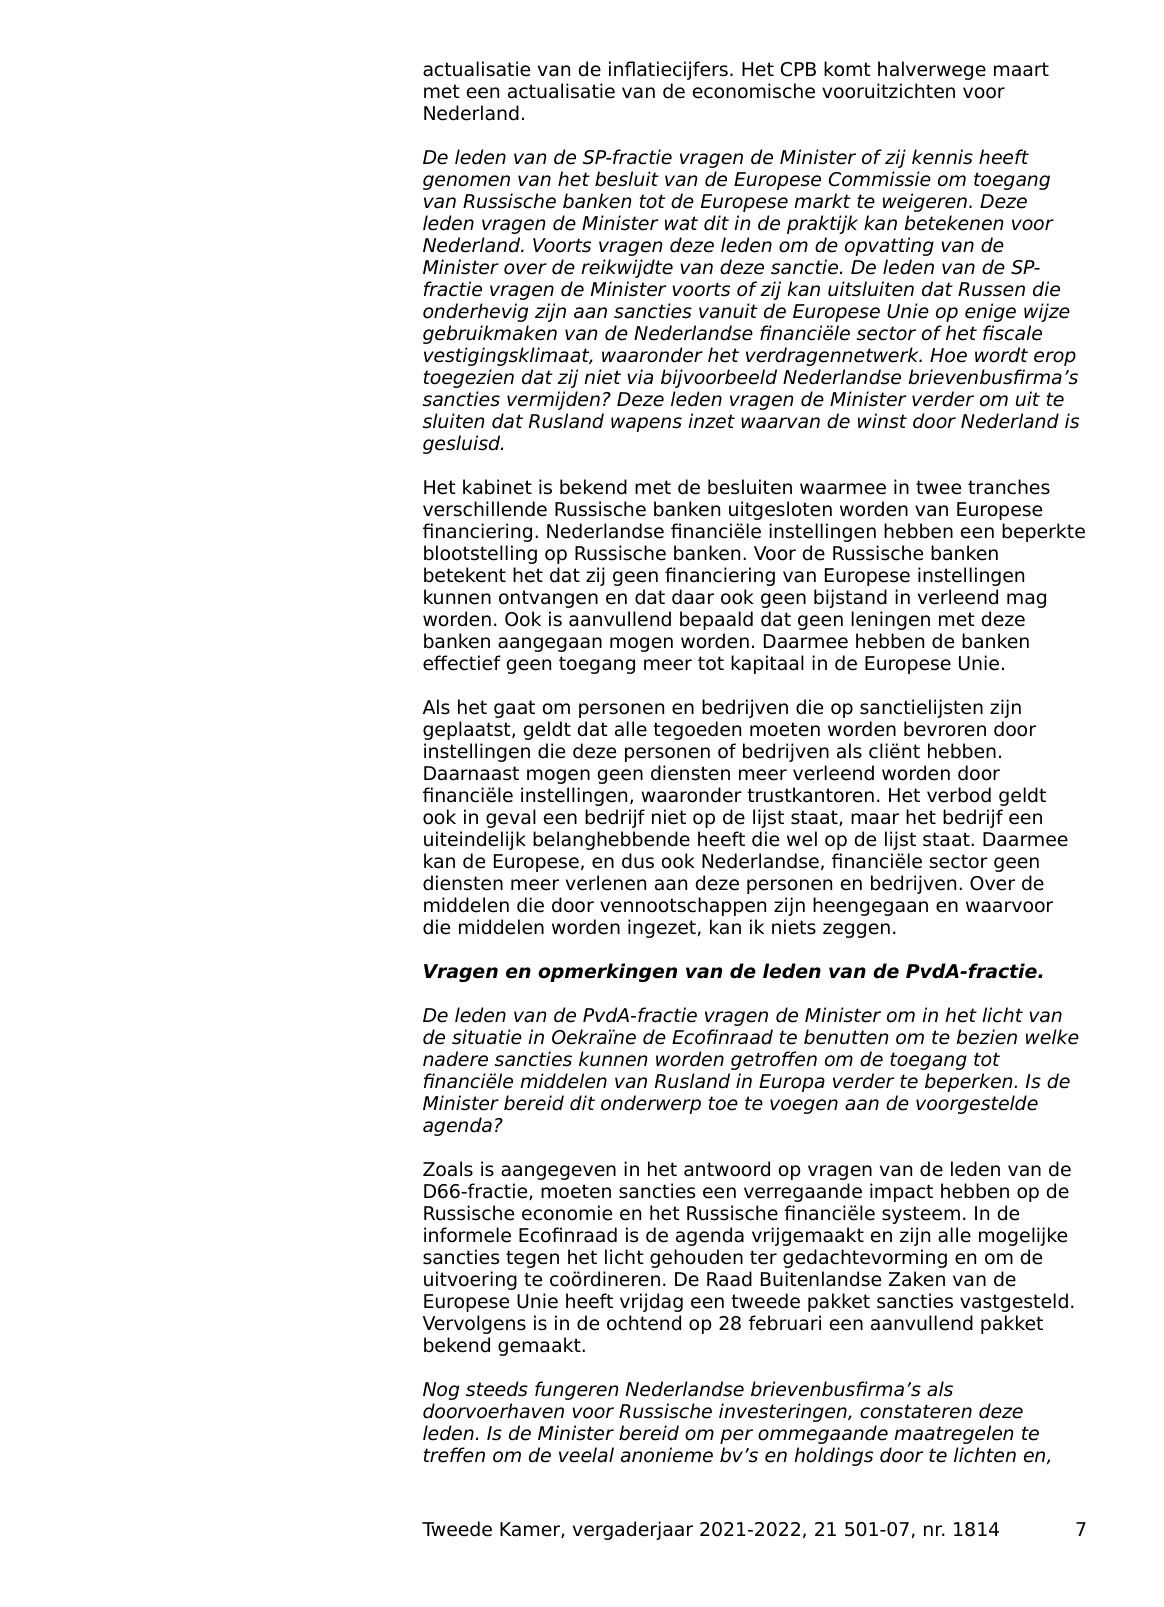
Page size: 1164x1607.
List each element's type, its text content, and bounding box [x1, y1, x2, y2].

text De leden van de SP-fractie vragen de Minister of zij kennis heeft genomen van het besluit van de Europese Commissie om toegang van Russische banken tot de Europese markt te weigeren. Deze leden vragen de Minister wat dit in de praktijk kan betekenen voor Nederland. Voorts vragen deze leden om de opvatting van de Minister over de reikwijdte van deze sanctie. De leden van de SP-fractie vragen de Minister voorts of zij kan uitsluiten dat Russen die onderhevig zijn aan sancties vanuit de Europese Unie op enige wijze gebruikmaken van de Nederlandse financiële sector of het fiscale vestigingsklimaat, waaronder het verdragennetwerk. Hoe wordt erop toegezien dat zij niet via bijvoorbeeld Nederlandse brievenbusfirma’s sancties vermijden? Deze leden vragen de Minister verder om uit te sluiten dat Rusland wapens inzet waarvan de winst door Nederland is gesluisd. [422, 147, 1087, 455]
text Nog steeds fungeren Nederlandse brievenbusfirma’s als doorvoerhaven voor Russische investeringen, constateren deze leden. Is de Minister bereid om per ommegaande maatregelen te treffen om de veelal anonieme bv’s en holdings door te lichten en, [422, 1379, 1087, 1467]
text Zoals is aangegeven in het antwoord op vragen van de leden van de D66-fractie, moeten sancties een verregaande impact hebben op de Russische economie en het Russische financiële systeem. In de informele Ecofinraad is de agenda vrijgemaakt en zijn alle mogelijke sancties tegen het licht gehouden ter gedachtevorming en om de uitvoering te coördineren. De Raad Buitenlandse Zaken van de Europese Unie heeft vrijdag een tweede pakket sancties vastgesteld. Vervolgens is in de ochtend op 28 februari een aanvullend pakket bekend gemaakt. [422, 1159, 1087, 1357]
text actualisatie van de inflatiecijfers. Het CPB komt halverwege maart met een actualisatie van de economische vooruitzichten voor Nederland. [422, 59, 1087, 125]
text De leden van de PvdA-fractie vragen de Minister om in het licht van de situatie in Oekraïne de Ecofinraad te benutten om te bezien welke nadere sancties kunnen worden getroffen om de toegang tot financiële middelen van Rusland in Europa verder te beperken. Is de Minister bereid dit onderwerp toe te voegen aan de voorgestelde agenda? [422, 1005, 1087, 1137]
text Het kabinet is bekend met de besluiten waarmee in twee tranches verschillende Russische banken uitgesloten worden van Europese financiering. Nederlandse financiële instellingen hebben een beperkte blootstelling op Russische banken. Voor de Russische banken betekent het dat zij geen financiering van Europese instellingen kunnen ontvangen en dat daar ook geen bijstand in verleend mag worden. Ook is aanvullend bepaald dat geen leningen met deze banken aangegaan mogen worden. Daarmee hebben de banken effectief geen toegang meer tot kapitaal in de Europese Unie. [422, 477, 1087, 675]
text Als het gaat om personen en bedrijven die op sanctielijsten zijn geplaatst, geldt dat alle tegoeden moeten worden bevroren door instellingen die deze personen of bedrijven als cliënt hebben. Daarnaast mogen geen diensten meer verleend worden door financiële instellingen, waaronder trustkantoren. Het verbod geldt ook in geval een bedrijf niet op de lijst staat, maar het bedrijf een uiteindelijk belanghebbende heeft die wel op de lijst staat. Daarmee kan de Europese, en dus ook Nederlandse, financiële sector geen diensten meer verlenen aan deze personen en bedrijven. Over de middelen die door vennootschappen zijn heengegaan en waarvoor die middelen worden ingezet, kan ik niets zeggen. [422, 697, 1087, 939]
subtitle Vragen en opmerkingen van de leden van de PvdA-fractie. [422, 961, 1087, 983]
